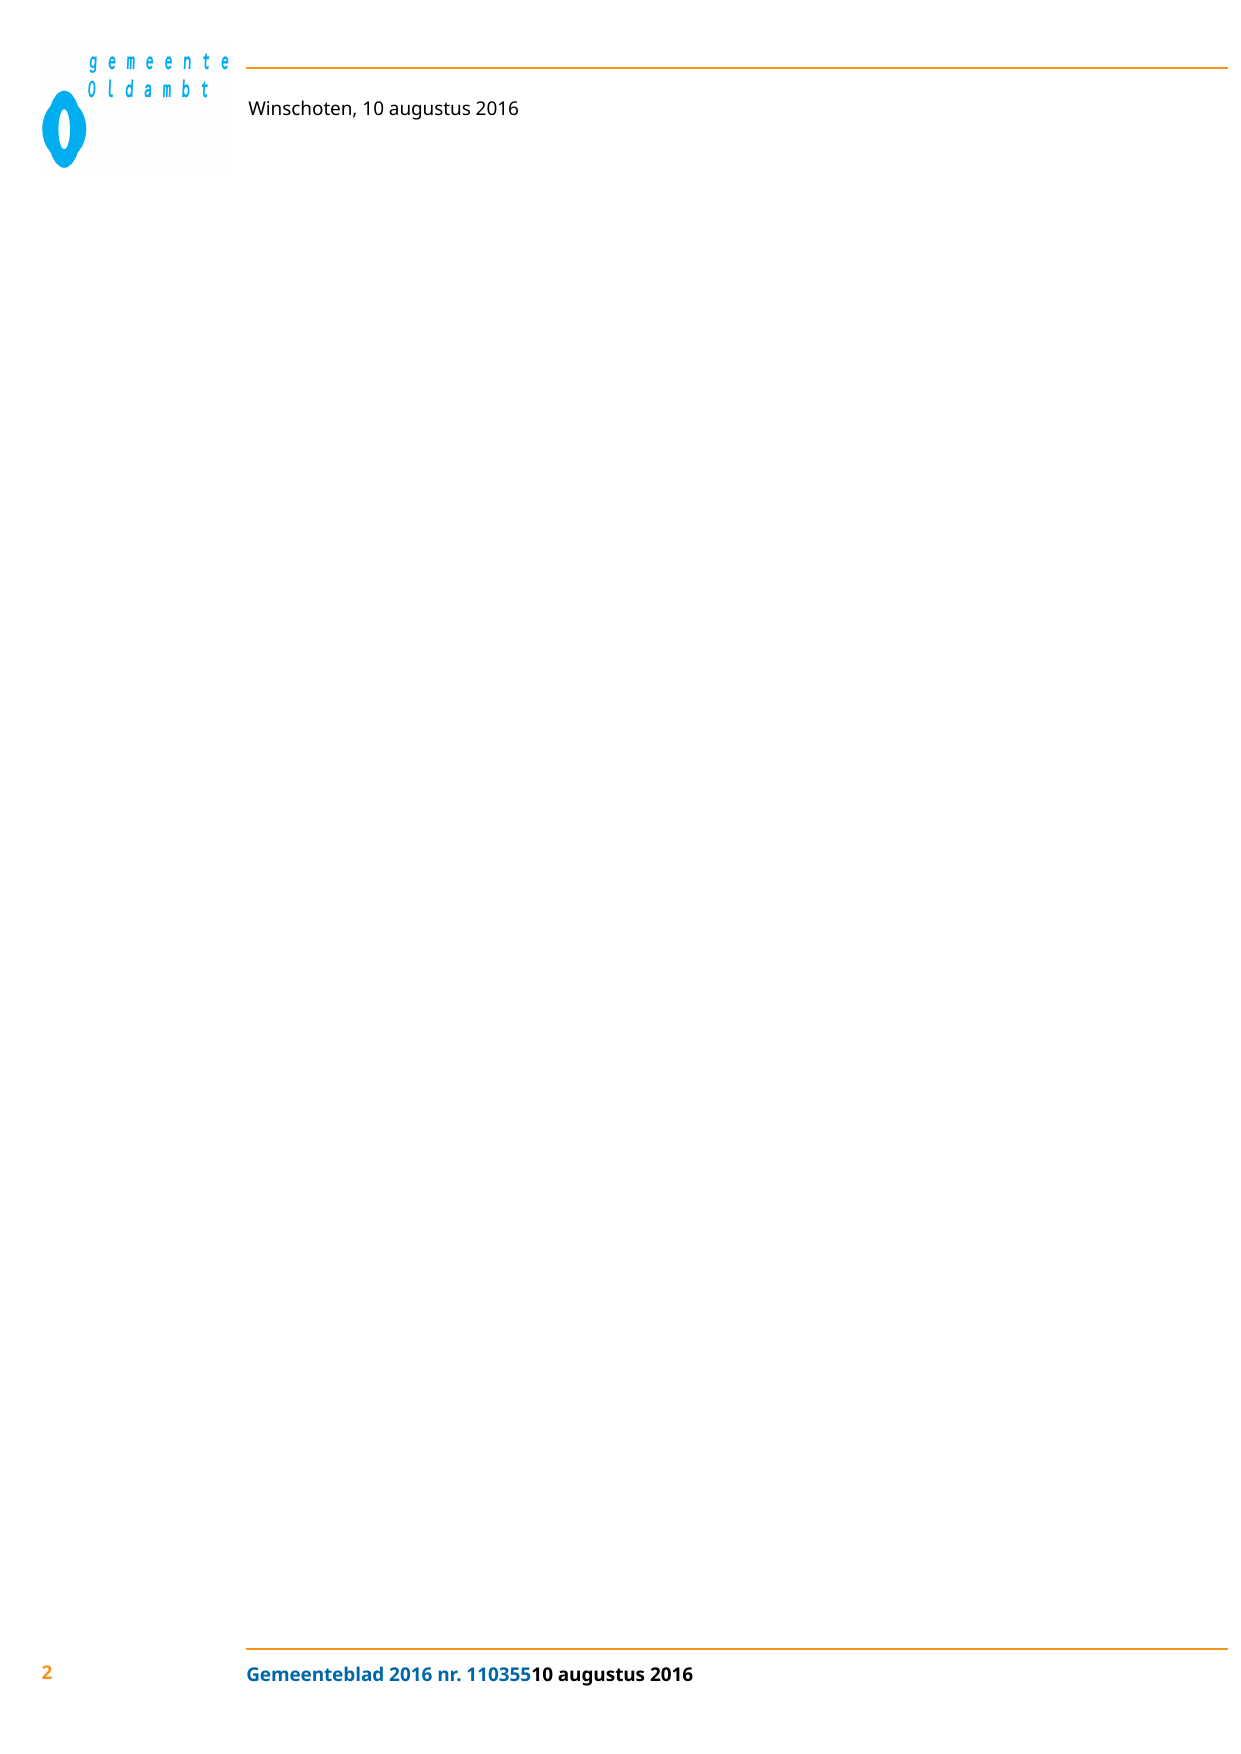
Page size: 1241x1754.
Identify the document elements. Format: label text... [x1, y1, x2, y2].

picture [41, 47, 231, 172]
text Winschoten, 10 augustus 2016 [248, 95, 1152, 121]
